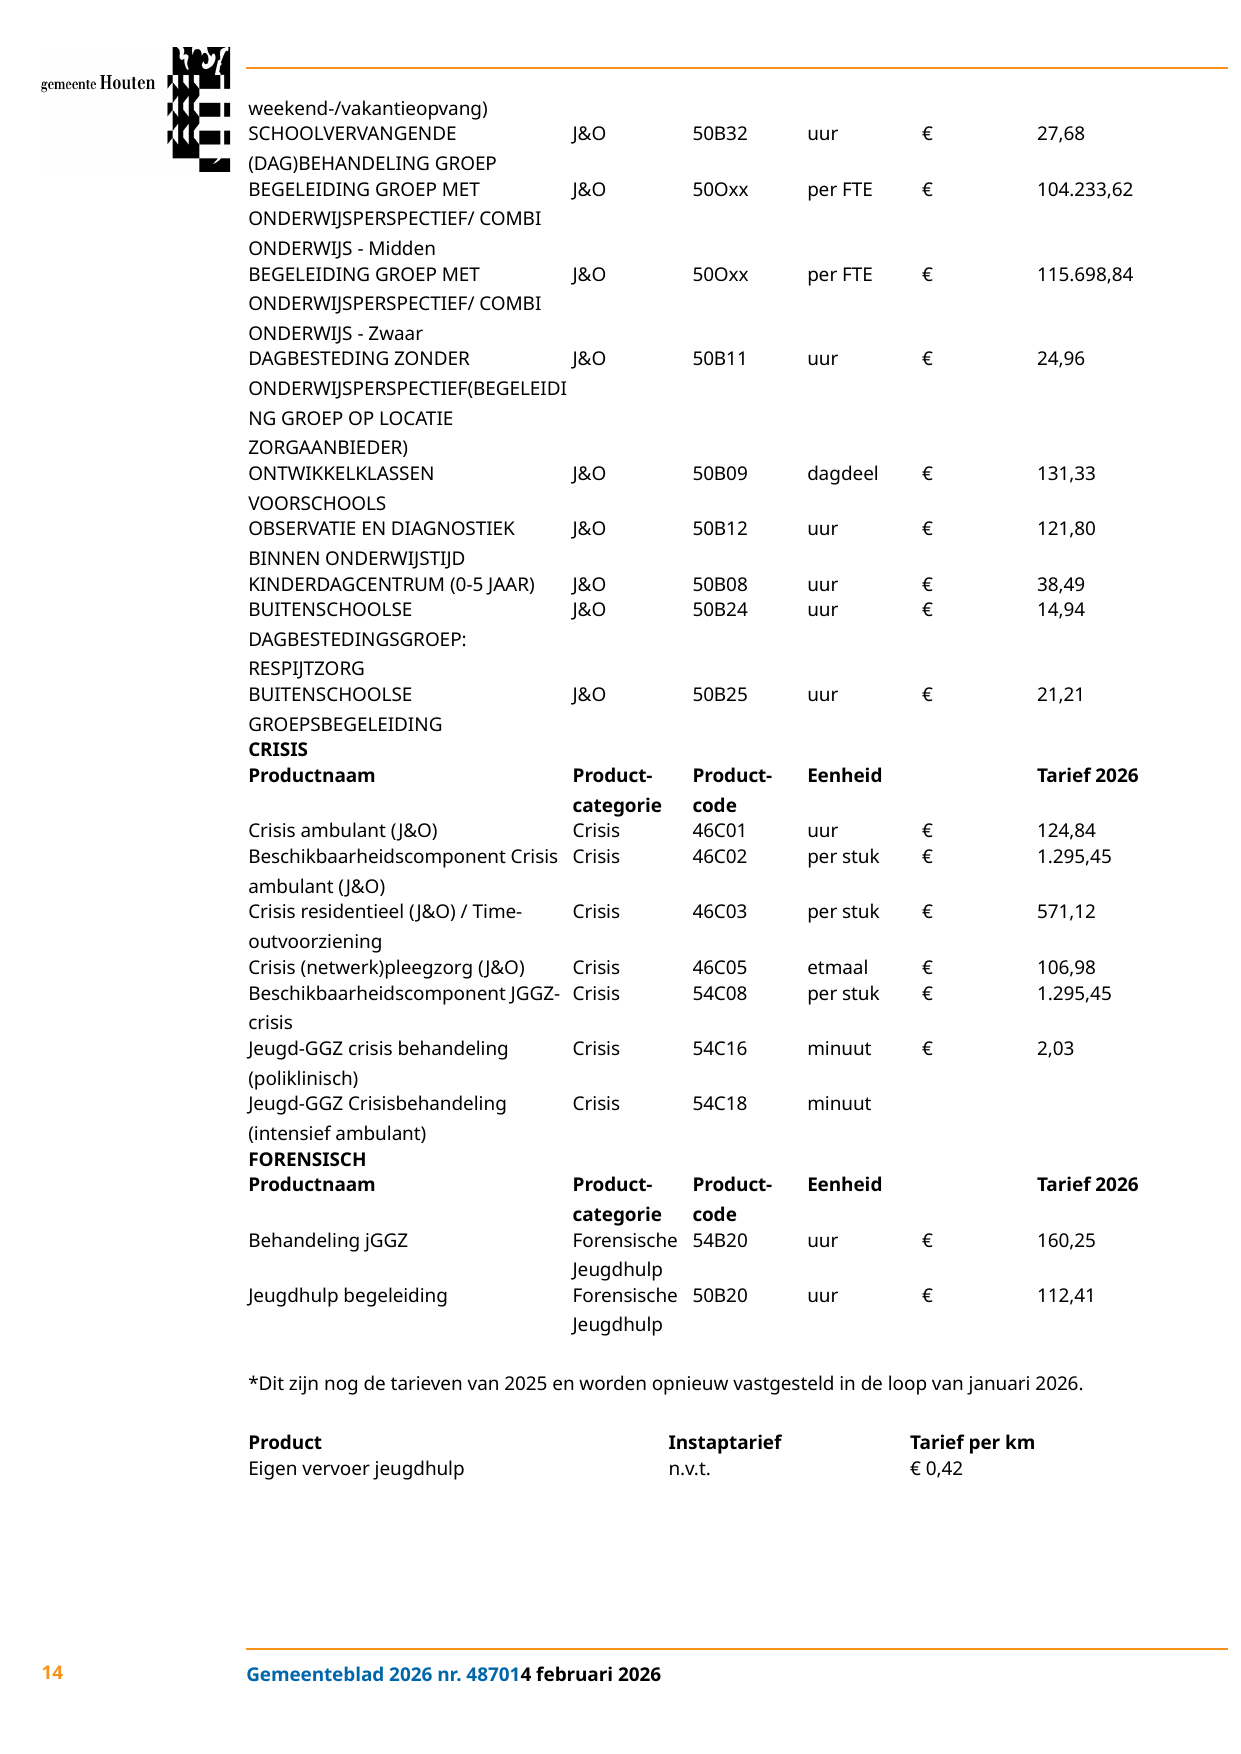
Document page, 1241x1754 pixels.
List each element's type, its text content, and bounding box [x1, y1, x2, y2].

table_cell € 0,42 [910, 1455, 1152, 1481]
table_cell 50Oxx [692, 261, 807, 346]
table_cell Crisis [573, 899, 692, 954]
table_cell 38,49 [1037, 571, 1152, 596]
table_cell [922, 1171, 1037, 1227]
table_cell [573, 95, 692, 121]
table_cell J&O [573, 596, 692, 681]
table_cell Eenheid [807, 1171, 922, 1227]
table_cell Crisis ambulant (J&O) [248, 818, 572, 843]
table_cell 115.698,84 [1037, 261, 1152, 346]
table_cell [692, 95, 807, 121]
table_cell € [922, 346, 1037, 460]
table_cell uur [807, 515, 922, 571]
table_cell J&O [573, 346, 692, 460]
table_cell 121,80 [1037, 515, 1152, 571]
table_cell Forensische Jeugdhulp [573, 1227, 692, 1282]
table_cell Beschikbaarheidscomponent JGGZ-crisis [248, 980, 572, 1035]
table_cell BUITENSCHOOLSE DAGBESTEDINGSGROEP: RESPIJTZORG [248, 596, 572, 681]
table_cell Crisis [573, 818, 692, 843]
table_cell uur [807, 681, 922, 737]
table_cell per FTE [807, 176, 922, 261]
table_cell 54C16 [692, 1035, 807, 1090]
table_cell € [922, 954, 1037, 980]
table_cell Crisis [573, 1090, 692, 1146]
table_cell [1037, 1090, 1152, 1146]
table_cell [922, 763, 1037, 818]
table_header Tarief per km [910, 1430, 1152, 1455]
table_cell [692, 737, 807, 762]
table_cell dagdeel [807, 460, 922, 515]
table_cell 124,84 [1037, 818, 1152, 843]
table_cell 160,25 [1037, 1227, 1152, 1282]
table_cell Tarief 2026 [1037, 763, 1152, 818]
table_cell Crisis [573, 844, 692, 899]
table_cell [692, 1146, 807, 1171]
table_cell 112,41 [1037, 1282, 1152, 1337]
table_cell 46C05 [692, 954, 807, 980]
table_cell 24,96 [1037, 346, 1152, 460]
table_cell per FTE [807, 261, 922, 346]
table_cell € [922, 1035, 1037, 1090]
table_cell DAGBESTEDING ZONDER ONDERWIJSPERSPECTIEF(BEGELEIDING GROEP OP LOCATIE ZORGAANBIEDER) [248, 346, 572, 460]
table_cell Productnaam [248, 763, 572, 818]
table_cell uur [807, 121, 922, 176]
table_cell Jeugd-GGZ crisis behandeling (poliklinisch) [248, 1035, 572, 1090]
table_cell SCHOOLVERVANGENDE (DAG)BEHANDELING GROEP [248, 121, 572, 176]
table_cell uur [807, 596, 922, 681]
table_cell 50B24 [692, 596, 807, 681]
table_cell 54B20 [692, 1227, 807, 1282]
table_header Instaptarief [668, 1430, 910, 1455]
table_cell € [922, 1282, 1037, 1337]
table_cell Crisis (netwerk)pleegzorg (J&O) [248, 954, 572, 980]
table_cell J&O [573, 261, 692, 346]
table_cell Forensische Jeugdhulp [573, 1282, 692, 1337]
table_cell [922, 737, 1037, 762]
table_header Product [248, 1430, 668, 1455]
table_cell 50B11 [692, 346, 807, 460]
table_cell Product-categorie [573, 763, 692, 818]
table_cell 50B08 [692, 571, 807, 596]
table_cell € [922, 261, 1037, 346]
table_cell Crisis [573, 980, 692, 1035]
table_cell KINDERDAGCENTRUM (0-5 JAAR) [248, 571, 572, 596]
table_cell Eigen vervoer jeugdhulp [248, 1455, 668, 1481]
table_cell uur [807, 346, 922, 460]
table_cell uur [807, 1227, 922, 1282]
table_cell Productnaam [248, 1171, 572, 1227]
table_cell J&O [573, 681, 692, 737]
table_cell € [922, 1227, 1037, 1282]
table_cell 50B32 [692, 121, 807, 176]
table_cell OBSERVATIE EN DIAGNOSTIEK BINNEN ONDERWIJSTIJD [248, 515, 572, 571]
table_cell € [922, 571, 1037, 596]
table_cell 46C03 [692, 899, 807, 954]
text *Dit zijn nog de tarieven van 2025 en worden opnieuw vastgesteld in de loop van januari 2026. [248, 1370, 1152, 1396]
table_cell 50B09 [692, 460, 807, 515]
table_cell 54C18 [692, 1090, 807, 1146]
table_cell 131,33 [1037, 460, 1152, 515]
table_cell BEGELEIDING GROEP MET ONDERWIJSPERSPECTIEF/ COMBI ONDERWIJS - Zwaar [248, 261, 572, 346]
table_cell uur [807, 1282, 922, 1337]
table_cell BEGELEIDING GROEP MET ONDERWIJSPERSPECTIEF/ COMBI ONDERWIJS - Midden [248, 176, 572, 261]
table_cell 50B12 [692, 515, 807, 571]
table_cell [922, 1146, 1037, 1171]
table_cell FORENSISCH [248, 1146, 572, 1171]
table_cell BUITENSCHOOLSE GROEPSBEGELEIDING [248, 681, 572, 737]
table_cell [922, 95, 1037, 121]
table_cell € [922, 899, 1037, 954]
table_cell 571,12 [1037, 899, 1152, 954]
table_cell Crisis [573, 954, 692, 980]
table_cell [807, 95, 922, 121]
picture [41, 47, 231, 172]
table_cell [573, 1146, 692, 1171]
table_cell 2,03 [1037, 1035, 1152, 1090]
table_cell 27,68 [1037, 121, 1152, 176]
table_cell Beschikbaarheidscomponent Crisis ambulant (J&O) [248, 844, 572, 899]
table_cell 46C01 [692, 818, 807, 843]
table_cell uur [807, 571, 922, 596]
table_cell [1037, 95, 1152, 121]
table_cell CRISIS [248, 737, 572, 762]
table_cell Crisis residentieel (J&O) / Time-outvoorziening [248, 899, 572, 954]
table_cell Crisis [573, 1035, 692, 1090]
table_cell Product-code [692, 1171, 807, 1227]
table_cell J&O [573, 571, 692, 596]
table_cell etmaal [807, 954, 922, 980]
table_cell Tarief 2026 [1037, 1171, 1152, 1227]
table_cell Product-categorie [573, 1171, 692, 1227]
table_cell 21,21 [1037, 681, 1152, 737]
table_cell weekend-/vakantieopvang) [248, 95, 572, 121]
table_cell per stuk [807, 980, 922, 1035]
table_cell € [922, 596, 1037, 681]
table_cell per stuk [807, 844, 922, 899]
table_cell Product-code [692, 763, 807, 818]
table_cell 106,98 [1037, 954, 1152, 980]
table_cell minuut [807, 1035, 922, 1090]
table_cell 54C08 [692, 980, 807, 1035]
table_cell € [922, 176, 1037, 261]
table_cell Eenheid [807, 763, 922, 818]
table_cell 50Oxx [692, 176, 807, 261]
table_cell 50B20 [692, 1282, 807, 1337]
table_cell Behandeling jGGZ [248, 1227, 572, 1282]
table_cell 1.295,45 [1037, 980, 1152, 1035]
table_cell 104.233,62 [1037, 176, 1152, 261]
table_cell 50B25 [692, 681, 807, 737]
table_cell € [922, 980, 1037, 1035]
table_cell Jeugdhulp begeleiding [248, 1282, 572, 1337]
table_cell € [922, 515, 1037, 571]
table_cell Jeugd-GGZ Crisisbehandeling (intensief ambulant) [248, 1090, 572, 1146]
table_cell [573, 737, 692, 762]
table_cell 14,94 [1037, 596, 1152, 681]
table_cell [807, 737, 922, 762]
table_cell minuut [807, 1090, 922, 1146]
table_cell [807, 1146, 922, 1171]
table_cell € [922, 681, 1037, 737]
table_cell ONTWIKKELKLASSEN VOORSCHOOLS [248, 460, 572, 515]
table_cell 46C02 [692, 844, 807, 899]
table_cell € [922, 121, 1037, 176]
table_cell [922, 1090, 1037, 1146]
table_cell uur [807, 818, 922, 843]
table_cell J&O [573, 176, 692, 261]
table_cell € [922, 460, 1037, 515]
table_cell J&O [573, 515, 692, 571]
table_cell € [922, 818, 1037, 843]
table_cell J&O [573, 460, 692, 515]
table_cell 1.295,45 [1037, 844, 1152, 899]
table_cell n.v.t. [668, 1455, 910, 1481]
table_cell J&O [573, 121, 692, 176]
table_cell [1037, 737, 1152, 762]
table_cell per stuk [807, 899, 922, 954]
table_cell [1037, 1146, 1152, 1171]
table_cell € [922, 844, 1037, 899]
